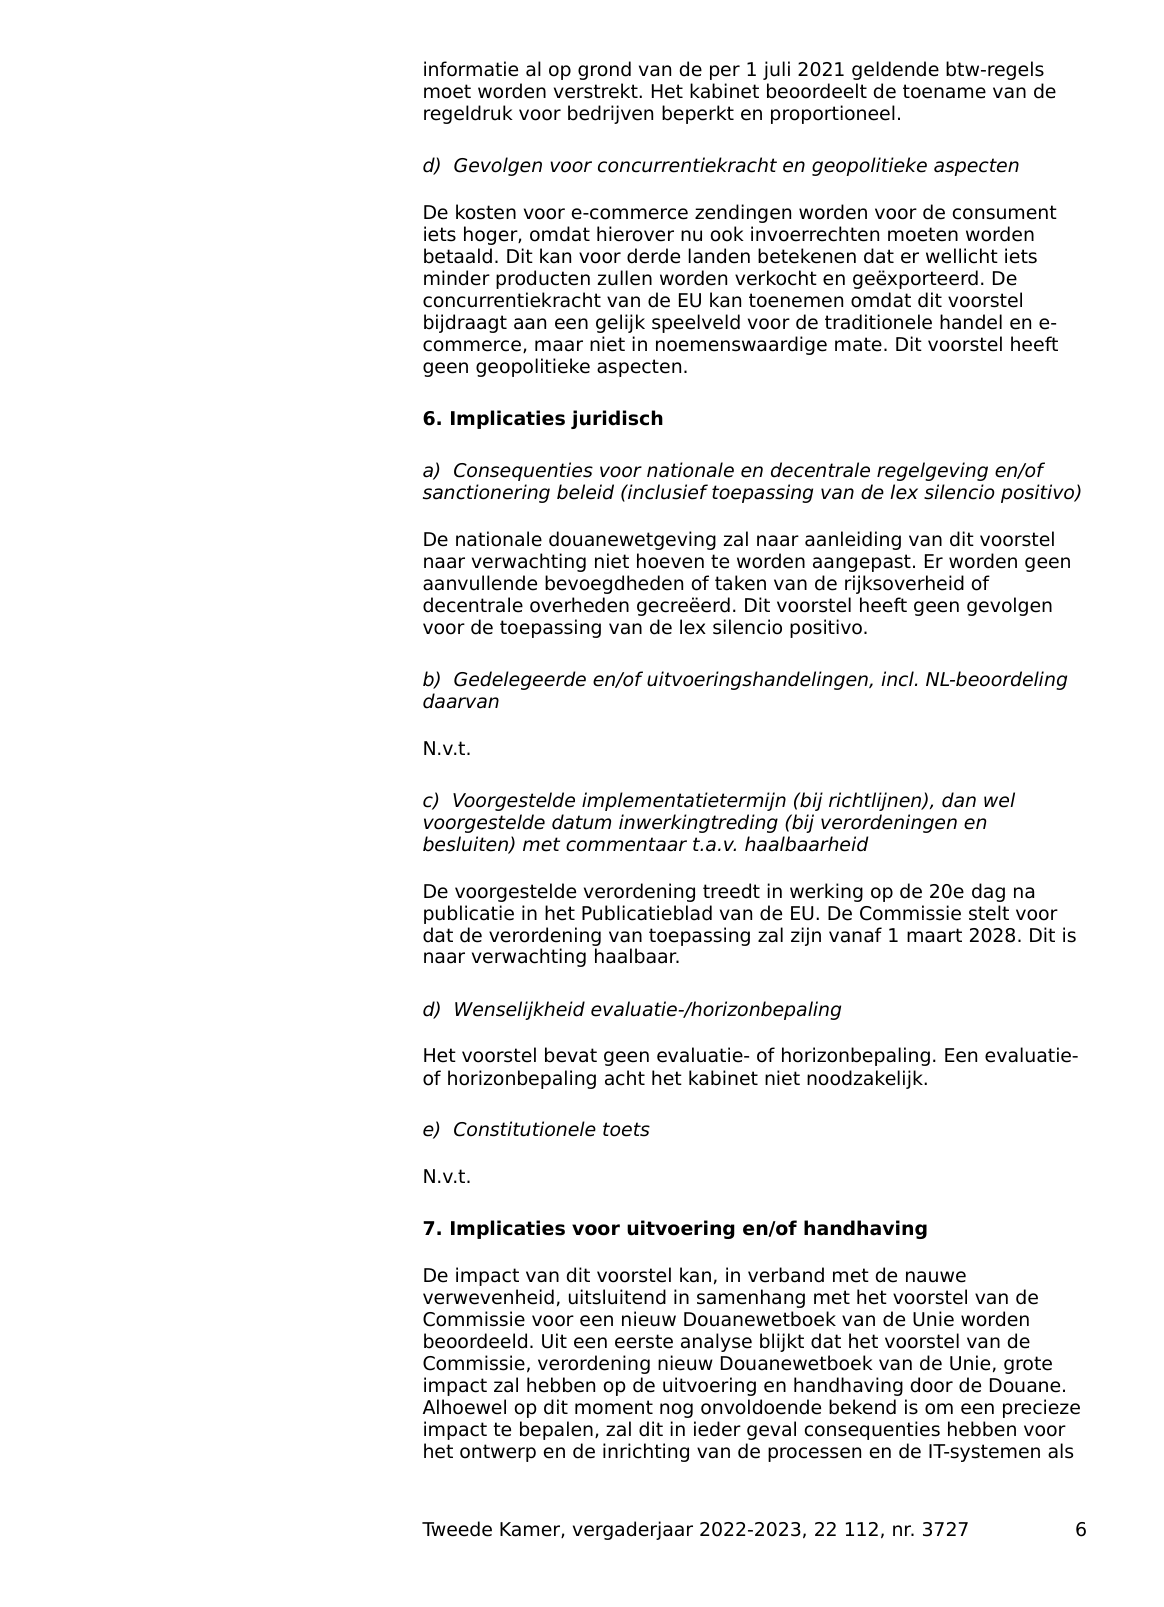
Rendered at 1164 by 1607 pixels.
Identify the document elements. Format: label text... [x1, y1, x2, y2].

subtitle c) Voorgestelde implementatietermijn (bij richtlijnen), dan wel voorgestelde datum inwerkingtreding (bij verordeningen en besluiten) met commentaar t.a.v. haalbaarheid [422, 789, 1087, 856]
subtitle a) Consequenties voor nationale en decentrale regelgeving en/of sanctionering beleid (inclusief toepassing van de lex silencio positivo) [422, 460, 1087, 504]
text N.v.t. [422, 738, 1087, 759]
text De impact van dit voorstel kan, in verband met de nauwe verwevenheid, uitsluitend in samenhang met het voorstel van de Commissie voor een nieuw Douanewetboek van de Unie worden beoordeeld. Uit een eerste analyse blijkt dat het voorstel van de Commissie, verordening nieuw Douanewetboek van de Unie, grote impact zal hebben op de uitvoering en handhaving door de Douane. Alhoewel op dit moment nog onvoldoende bekend is om een precieze impact te bepalen, zal dit in ieder geval consequenties hebben voor het ontwerp en de inrichting van de processen en de IT-systemen als [422, 1265, 1087, 1463]
text De kosten voor e-commerce zendingen worden voor de consument iets hoger, omdat hierover nu ook invoerrechten moeten worden betaald. Dit kan voor derde landen betekenen dat er wellicht iets minder producten zullen worden verkocht en geëxporteerd. De concurrentiekracht van de EU kan toenemen omdat dit voorstel bijdraagt aan een gelijk speelveld voor de traditionele handel en e-commerce, maar niet in noemenswaardige mate. Dit voorstel heeft geen geopolitieke aspecten. [422, 202, 1087, 378]
subtitle 6. Implicaties juridisch [422, 408, 1087, 430]
subtitle b) Gedelegeerde en/of uitvoeringshandelingen, incl. NL-beoordeling daarvan [422, 669, 1087, 713]
subtitle 7. Implicaties voor uitvoering en/of handhaving [422, 1218, 1087, 1240]
subtitle e) Constitutionele toets [422, 1119, 1087, 1141]
text N.v.t. [422, 1166, 1087, 1188]
text informatie al op grond van de per 1 juli 2021 geldende btw-regels moet worden verstrekt. Het kabinet beoordeelt de toename van de regeldruk voor bedrijven beperkt en proportioneel. [422, 59, 1087, 125]
text Het voorstel bevat geen evaluatie- of horizonbepaling. Een evaluatie- of horizonbepaling acht het kabinet niet noodzakelijk. [422, 1045, 1087, 1089]
subtitle d) Gevolgen voor concurrentiekracht en geopolitieke aspecten [422, 155, 1087, 177]
text De voorgestelde verordening treedt in werking op de 20e dag na publicatie in het Publicatieblad van de EU. De Commissie stelt voor dat de verordening van toepassing zal zijn vanaf 1 maart 2028. Dit is naar verwachting haalbaar. [422, 881, 1087, 968]
text De nationale douanewetgeving zal naar aanleiding van dit voorstel naar verwachting niet hoeven te worden aangepast. Er worden geen aanvullende bevoegdheden of taken van de rijksoverheid of decentrale overheden gecreëerd. Dit voorstel heeft geen gevolgen voor de toepassing van de lex silencio positivo. [422, 529, 1087, 639]
subtitle d) Wenselijkheid evaluatie-/horizonbepaling [422, 998, 1087, 1020]
